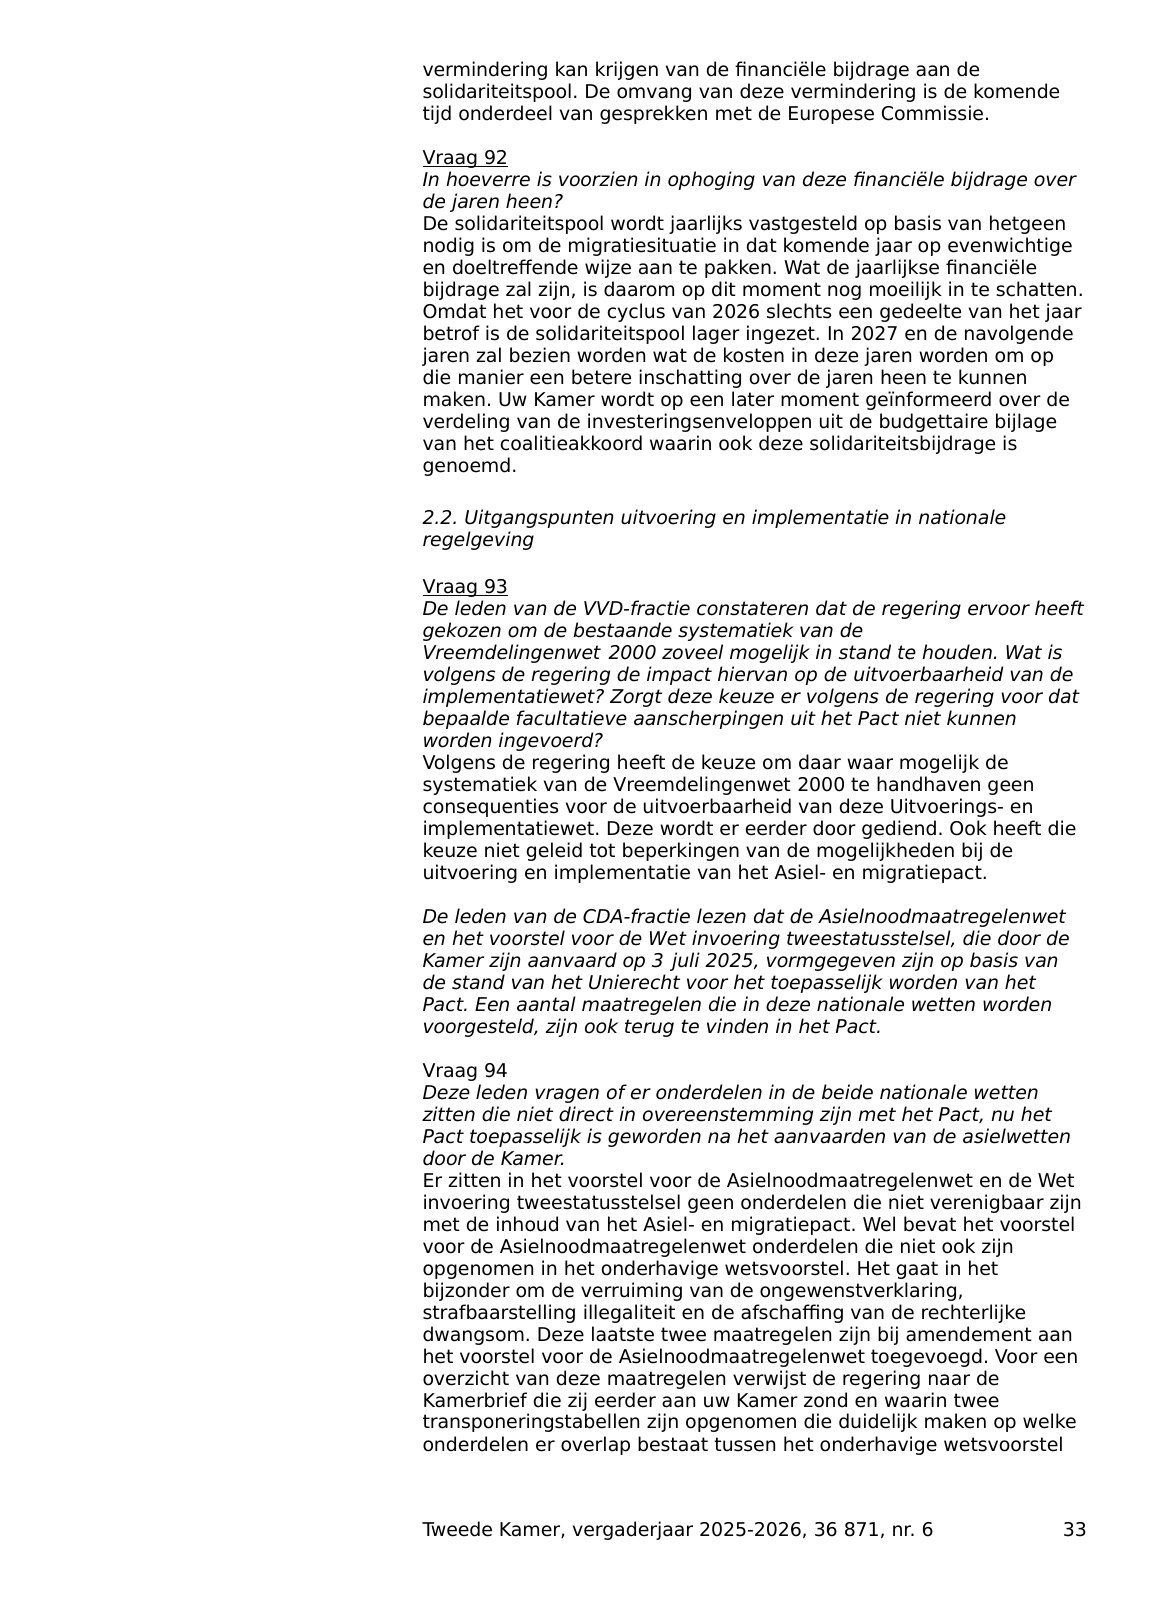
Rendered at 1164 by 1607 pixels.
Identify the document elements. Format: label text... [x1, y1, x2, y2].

text vermindering kan krijgen van de financiële bijdrage aan de solidariteitspool. De omvang van deze vermindering is de komende tijd onderdeel van gesprekken met de Europese Commissie. [422, 59, 1087, 125]
text Vraag 94 [422, 1060, 1087, 1082]
subtitle 2.2. Uitgangspunten uitvoering en implementatie in nationale regelgeving [422, 507, 1087, 551]
text Deze leden vragen of er onderdelen in de beide nationale wetten zitten die niet direct in overeenstemming zijn met het Pact, nu het Pact toepasselijk is geworden na het aanvaarden van de asielwetten door de Kamer. [422, 1082, 1087, 1170]
text Er zitten in het voorstel voor de Asielnoodmaatregelenwet en de Wet invoering tweestatusstelsel geen onderdelen die niet verenigbaar zijn met de inhoud van het Asiel- en migratiepact. Wel bevat het voorstel voor de Asielnoodmaatregelenwet onderdelen die niet ook zijn opgenomen in het onderhavige wetsvoorstel. Het gaat in het bijzonder om de verruiming van de ongewenstverklaring, strafbaarstelling illegaliteit en de afschaffing van de rechterlijke dwangsom. Deze laatste twee maatregelen zijn bij amendement aan het voorstel voor de Asielnoodmaatregelenwet toegevoegd. Voor een overzicht van deze maatregelen verwijst de regering naar de Kamerbrief die zij eerder aan uw Kamer zond en waarin twee transponeringstabellen zijn opgenomen die duidelijk maken op welke onderdelen er overlap bestaat tussen het onderhavige wetsvoorstel [422, 1170, 1087, 1455]
text In hoeverre is voorzien in ophoging van deze financiële bijdrage over de jaren heen? [422, 169, 1087, 213]
text De solidariteitspool wordt jaarlijks vastgesteld op basis van hetgeen nodig is om de migratiesituatie in dat komende jaar op evenwichtige en doeltreffende wijze aan te pakken. Wat de jaarlijkse financiële bijdrage zal zijn, is daarom op dit moment nog moeilijk in te schatten. Omdat het voor de cyclus van 2026 slechts een gedeelte van het jaar betrof is de solidariteitspool lager ingezet. In 2027 en de navolgende jaren zal bezien worden wat de kosten in deze jaren worden om op die manier een betere inschatting over de jaren heen te kunnen maken. Uw Kamer wordt op een later moment geïnformeerd over de verdeling van de investeringsenveloppen uit de budgettaire bijlage van het coalitieakkoord waarin ook deze solidariteitsbijdrage is genoemd. [422, 213, 1087, 477]
text Vraag 92 [422, 147, 1087, 169]
text De leden van de VVD-fractie constateren dat de regering ervoor heeft gekozen om de bestaande systematiek van de Vreemdelingenwet 2000 zoveel mogelijk in stand te houden. Wat is volgens de regering de impact hiervan op de uitvoerbaarheid van de implementatiewet? Zorgt deze keuze er volgens de regering voor dat bepaalde facultatieve aanscherpingen uit het Pact niet kunnen worden ingevoerd? [422, 598, 1087, 752]
text Vraag 93 [422, 576, 1087, 598]
text De leden van de CDA-fractie lezen dat de Asielnoodmaatregelenwet en het voorstel voor de Wet invoering tweestatusstelsel, die door de Kamer zijn aanvaard op 3 juli 2025, vormgegeven zijn op basis van de stand van het Unierecht voor het toepasselijk worden van het Pact. Een aantal maatregelen die in deze nationale wetten worden voorgesteld, zijn ook terug te vinden in het Pact. [422, 906, 1087, 1038]
text Volgens de regering heeft de keuze om daar waar mogelijk de systematiek van de Vreemdelingenwet 2000 te handhaven geen consequenties voor de uitvoerbaarheid van deze Uitvoerings- en implementatiewet. Deze wordt er eerder door gediend. Ook heeft die keuze niet geleid tot beperkingen van de mogelijkheden bij de uitvoering en implementatie van het Asiel- en migratiepact. [422, 752, 1087, 883]
